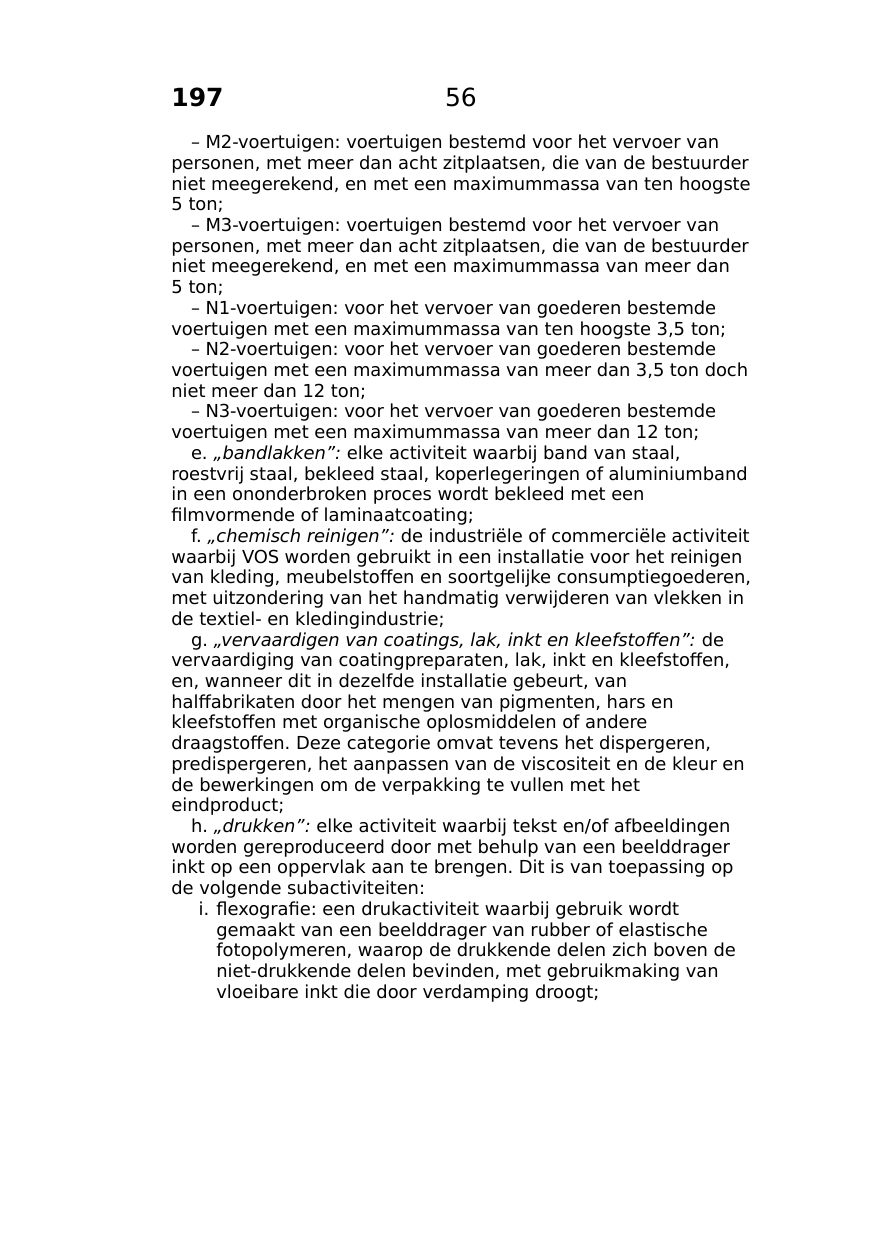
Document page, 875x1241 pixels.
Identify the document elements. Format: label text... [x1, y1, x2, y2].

text i. flexografie: een drukactiviteit waarbij gebruik wordt gemaakt van een beelddrager van rubber of elastische fotopolymeren, waarop de drukkende delen zich boven de niet-drukkende delen bevinden, met gebruikmaking van vloeibare inkt die door verdamping droogt; [171, 899, 756, 1002]
text – N2-voertuigen: voor het vervoer van goederen bestemde voertuigen met een maximummassa van meer dan 3,5 ton doch niet meer dan 12 ton; [171, 339, 756, 401]
text – M2-voertuigen: voertuigen bestemd voor het vervoer van personen, met meer dan acht zitplaatsen, die van de bestuurder niet meegerekend, en met een maximummassa van ten hoogste 5 ton; [171, 132, 756, 215]
text e. „bandlakken”: elke activiteit waarbij band van staal, roestvrij staal, bekleed staal, koperlegeringen of aluminiumband in een ononderbroken proces wordt bekleed met een filmvormende of laminaatcoating; [171, 443, 756, 526]
text f. „chemisch reinigen”: de industriële of commerciële activiteit waarbij VOS worden gebruikt in een installatie voor het reinigen van kleding, meubelstoffen en soortgelijke consumptiegoederen, met uitzondering van het handmatig verwijderen van vlekken in de textiel- en kledingindustrie; [171, 526, 756, 629]
text – M3-voertuigen: voertuigen bestemd voor het vervoer van personen, met meer dan acht zitplaatsen, die van de bestuurder niet meegerekend, en met een maximummassa van meer dan 5 ton; [171, 215, 756, 298]
text – N3-voertuigen: voor het vervoer van goederen bestemde voertuigen met een maximummassa van meer dan 12 ton; [171, 401, 756, 443]
text g. „vervaardigen van coatings, lak, inkt en kleefstoffen”: de vervaardiging van coatingpreparaten, lak, inkt en kleefstoffen, en, wanneer dit in dezelfde installatie gebeurt, van halffabrikaten door het mengen van pigmenten, hars en kleefstoffen met organische oplosmiddelen of andere draagstoffen. Deze categorie omvat tevens het dispergeren, predispergeren, het aanpassen van de viscositeit en de kleur en de bewerkingen om de verpakking te vullen met het eindproduct; [171, 629, 756, 816]
text – N1-voertuigen: voor het vervoer van goederen bestemde voertuigen met een maximummassa van ten hoogste 3,5 ton; [171, 298, 756, 339]
text h. „drukken”: elke activiteit waarbij tekst en/of afbeeldingen worden gereproduceerd door met behulp van een beelddrager inkt op een oppervlak aan te brengen. Dit is van toepassing op de volgende subactiviteiten: [171, 816, 756, 899]
